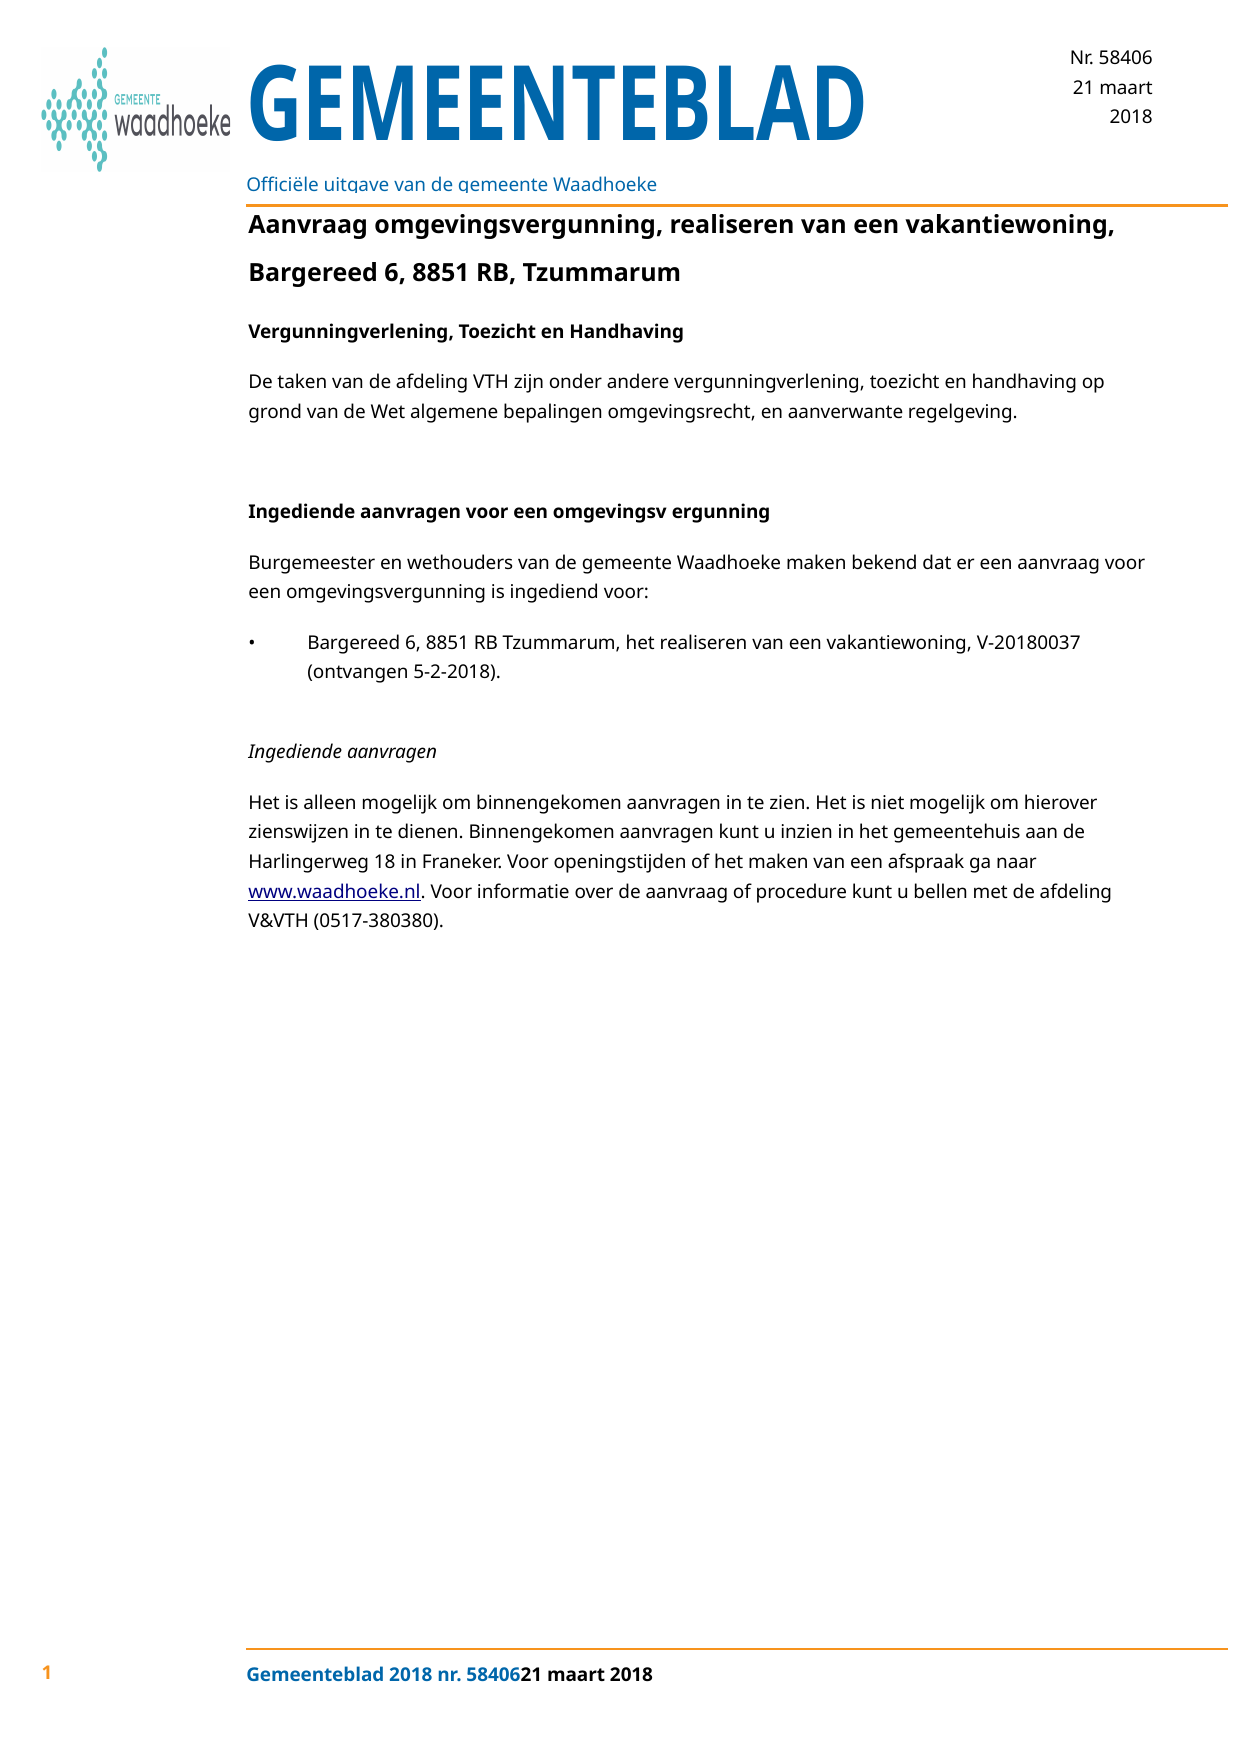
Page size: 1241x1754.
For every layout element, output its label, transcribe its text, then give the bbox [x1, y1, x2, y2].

text Aanvraag omgevingsvergunning, realiseren van een vakantiewoning, Bargereed 6, 8851 RB, Tzummarum [248, 207, 1152, 288]
text Ingediende aanvragen [248, 739, 1152, 764]
picture [41, 47, 231, 172]
text Ingediende aanvragen voor een omgevingsv ergunning [248, 499, 1152, 524]
text Burgemeester en wethouders van de gemeente Waadhoeke maken bekend dat er een aanvraag voor een omgevingsvergunning is ingediend voor: [248, 549, 1152, 604]
list Bargereed 6, 8851 RB Tzummarum, het realiseren van een vakantiewoning, V-20180037 (ontvangen 5-2-2018). [248, 629, 1152, 684]
text De taken van de afdeling VTH zijn onder andere vergunningverlening, toezicht en handhaving op grond van de Wet algemene bepalingen omgevingsrecht, en aanverwante regelgeving. [248, 368, 1152, 424]
text Het is alleen mogelijk om binnengekomen aanvragen in te zien. Het is niet mogelijk om hierover zienswijzen in te dienen. Binnengekomen aanvragen kunt u inzien in het gemeentehuis aan de Harlingerweg 18 in Franeker. Voor openingstijden of het maken van een afspraak ga naar www.waadhoeke.nl. Voor informatie over de aanvraag of procedure kunt u bellen met de afdeling V&VTH (0517-380380). [248, 789, 1152, 933]
text Vergunningverlening, Toezicht en Handhaving [248, 318, 1152, 344]
